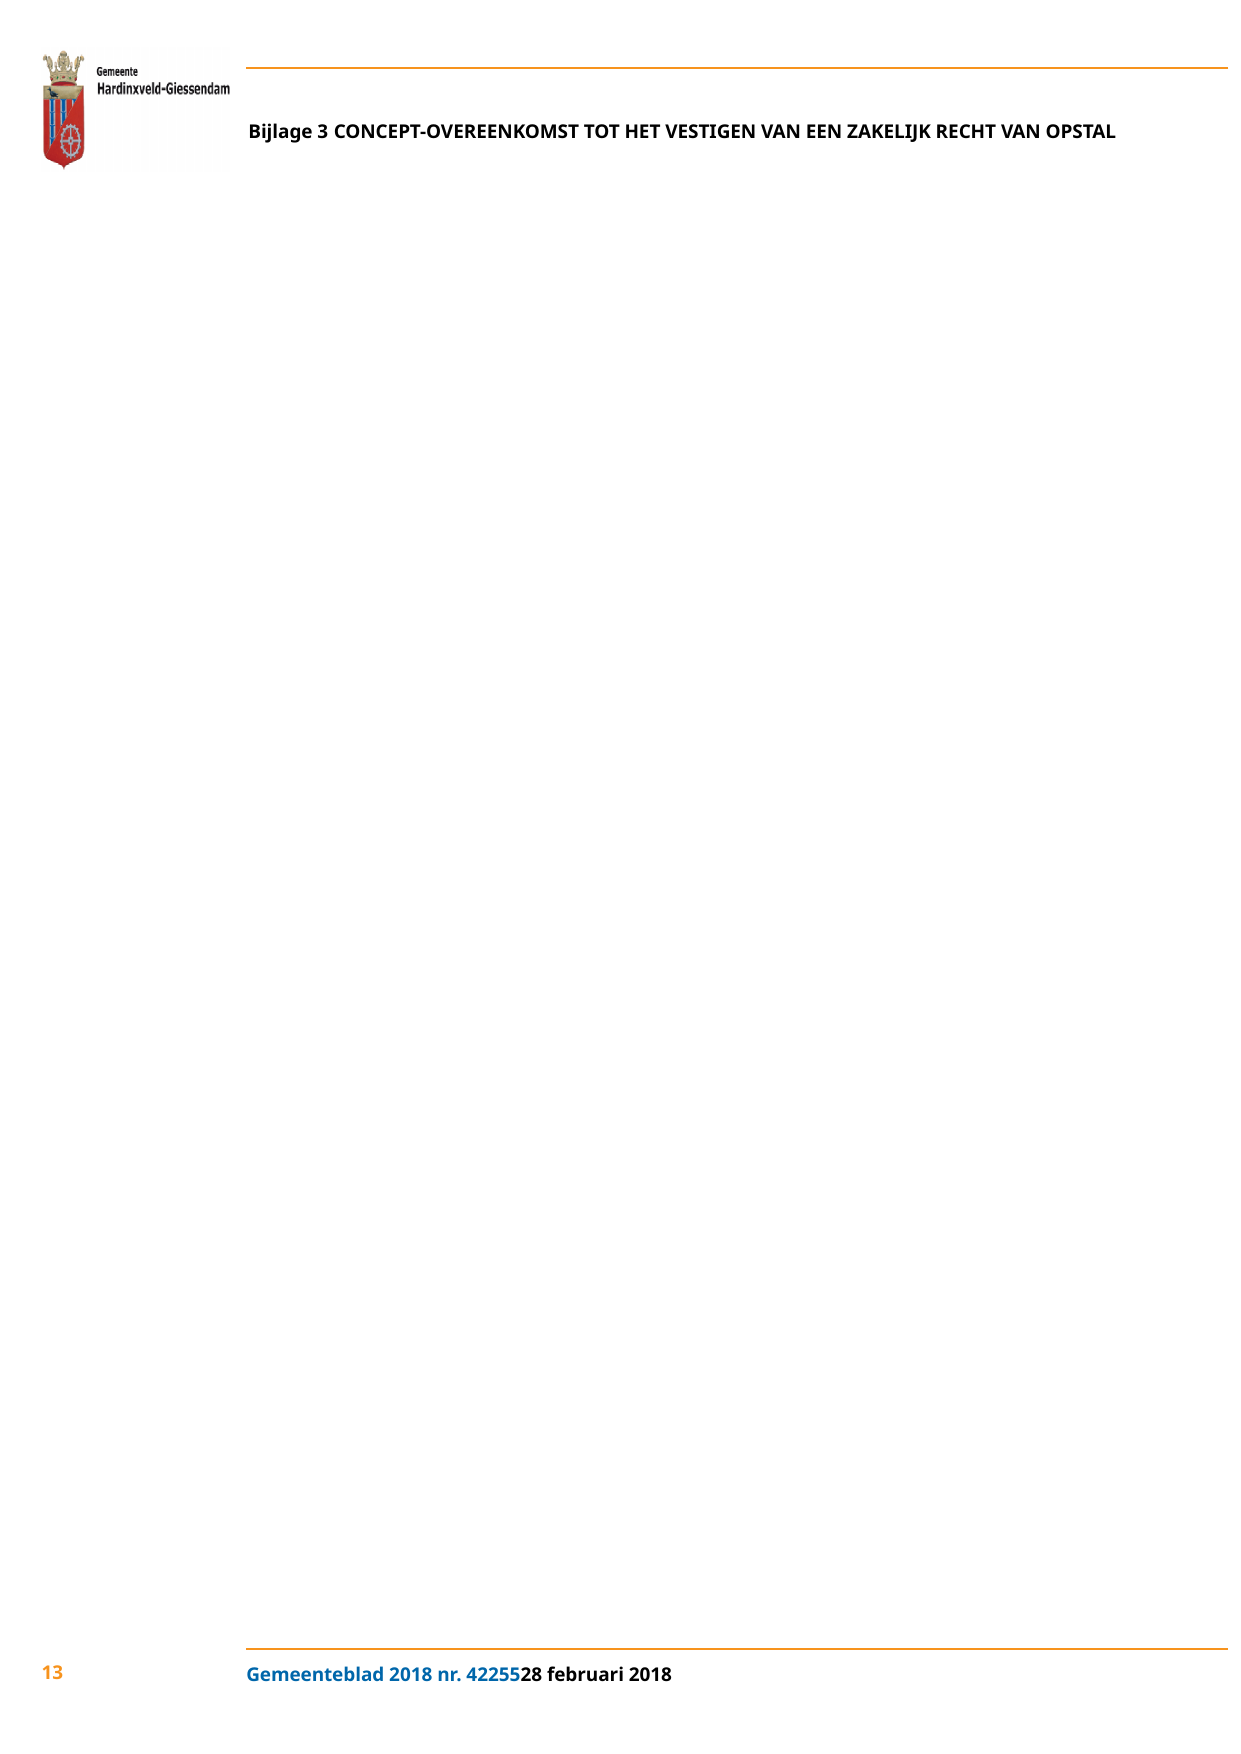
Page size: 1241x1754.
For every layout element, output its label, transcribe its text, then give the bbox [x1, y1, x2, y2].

text Bijlage 3 CONCEPT-OVEREENKOMST TOT HET VESTIGEN VAN EEN ZAKELIJK RECHT VAN OPSTAL [248, 116, 1152, 144]
picture [41, 47, 231, 172]
